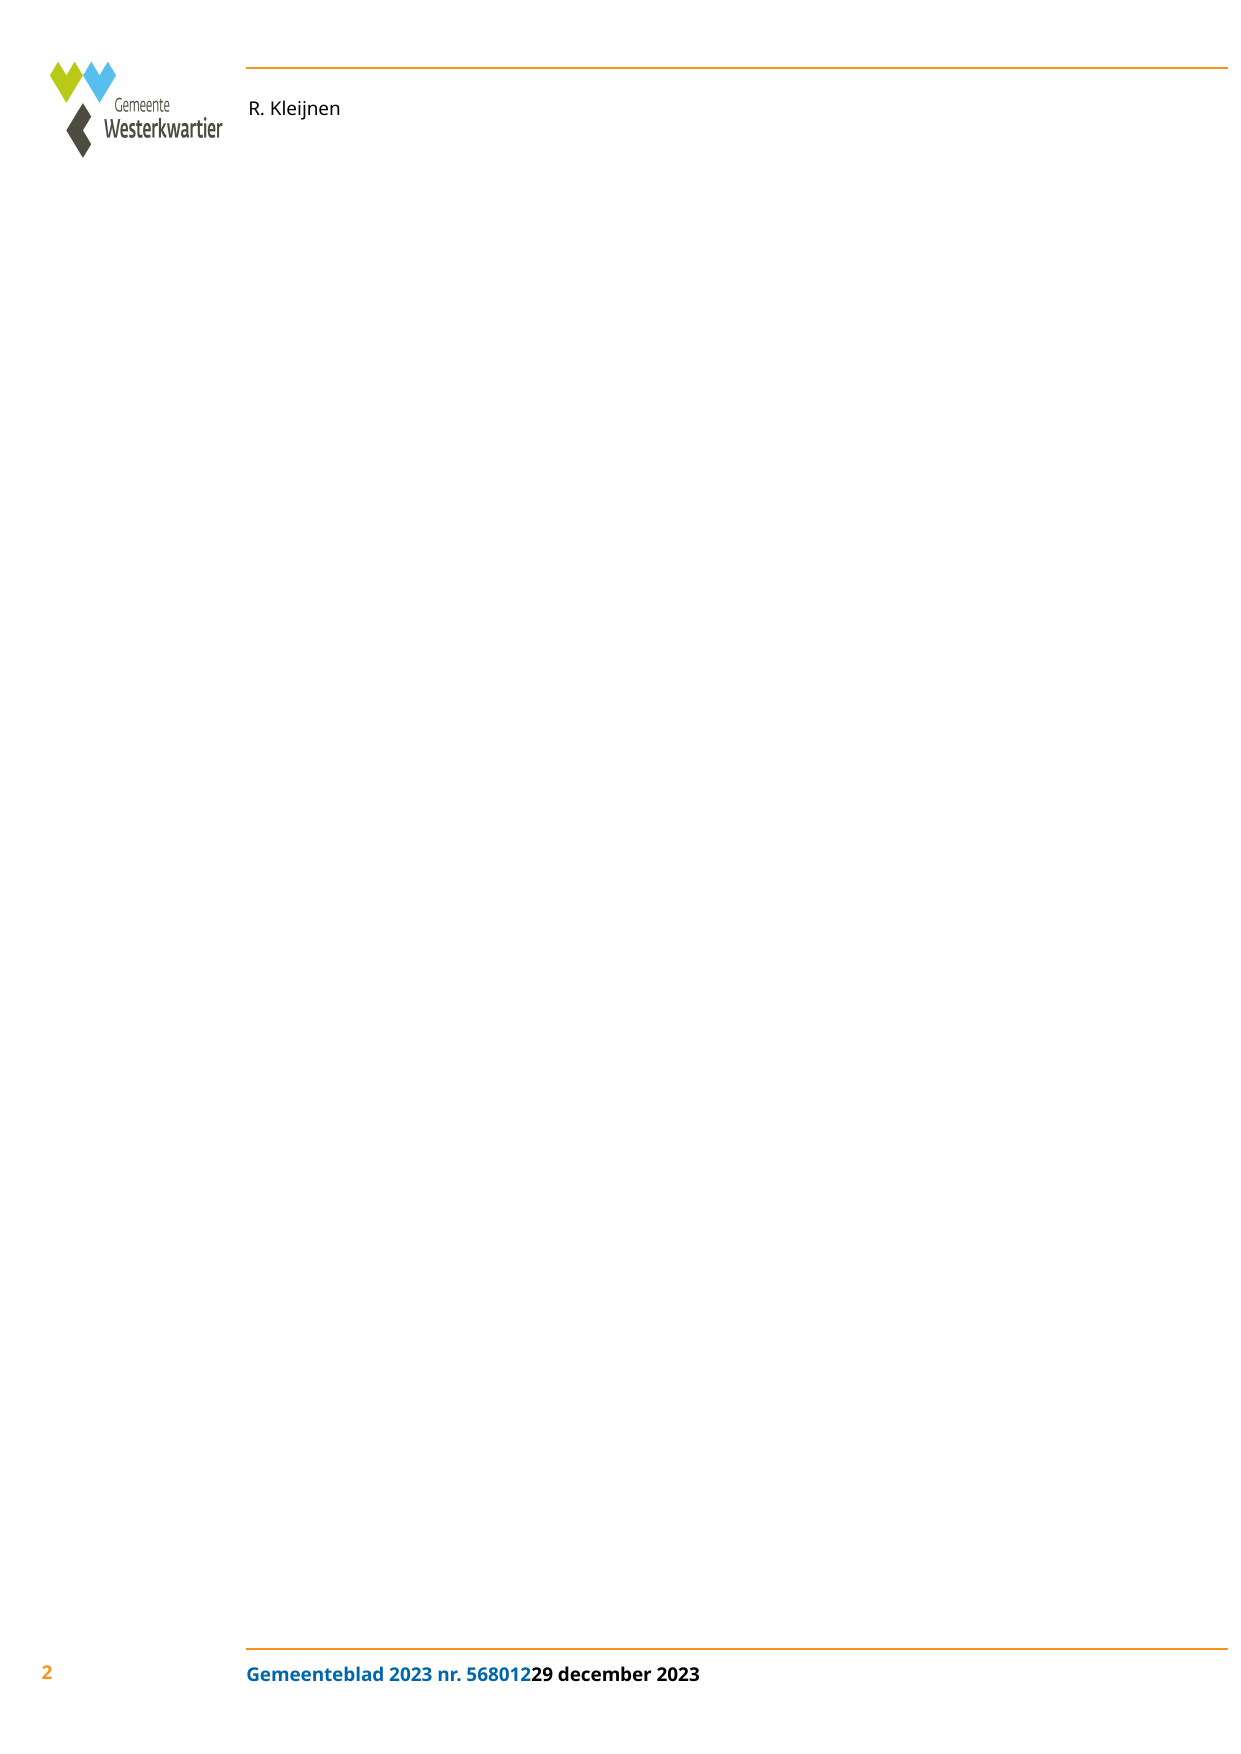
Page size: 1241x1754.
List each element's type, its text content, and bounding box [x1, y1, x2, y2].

picture [41, 47, 231, 172]
text R. Kleijnen [248, 95, 1152, 121]
